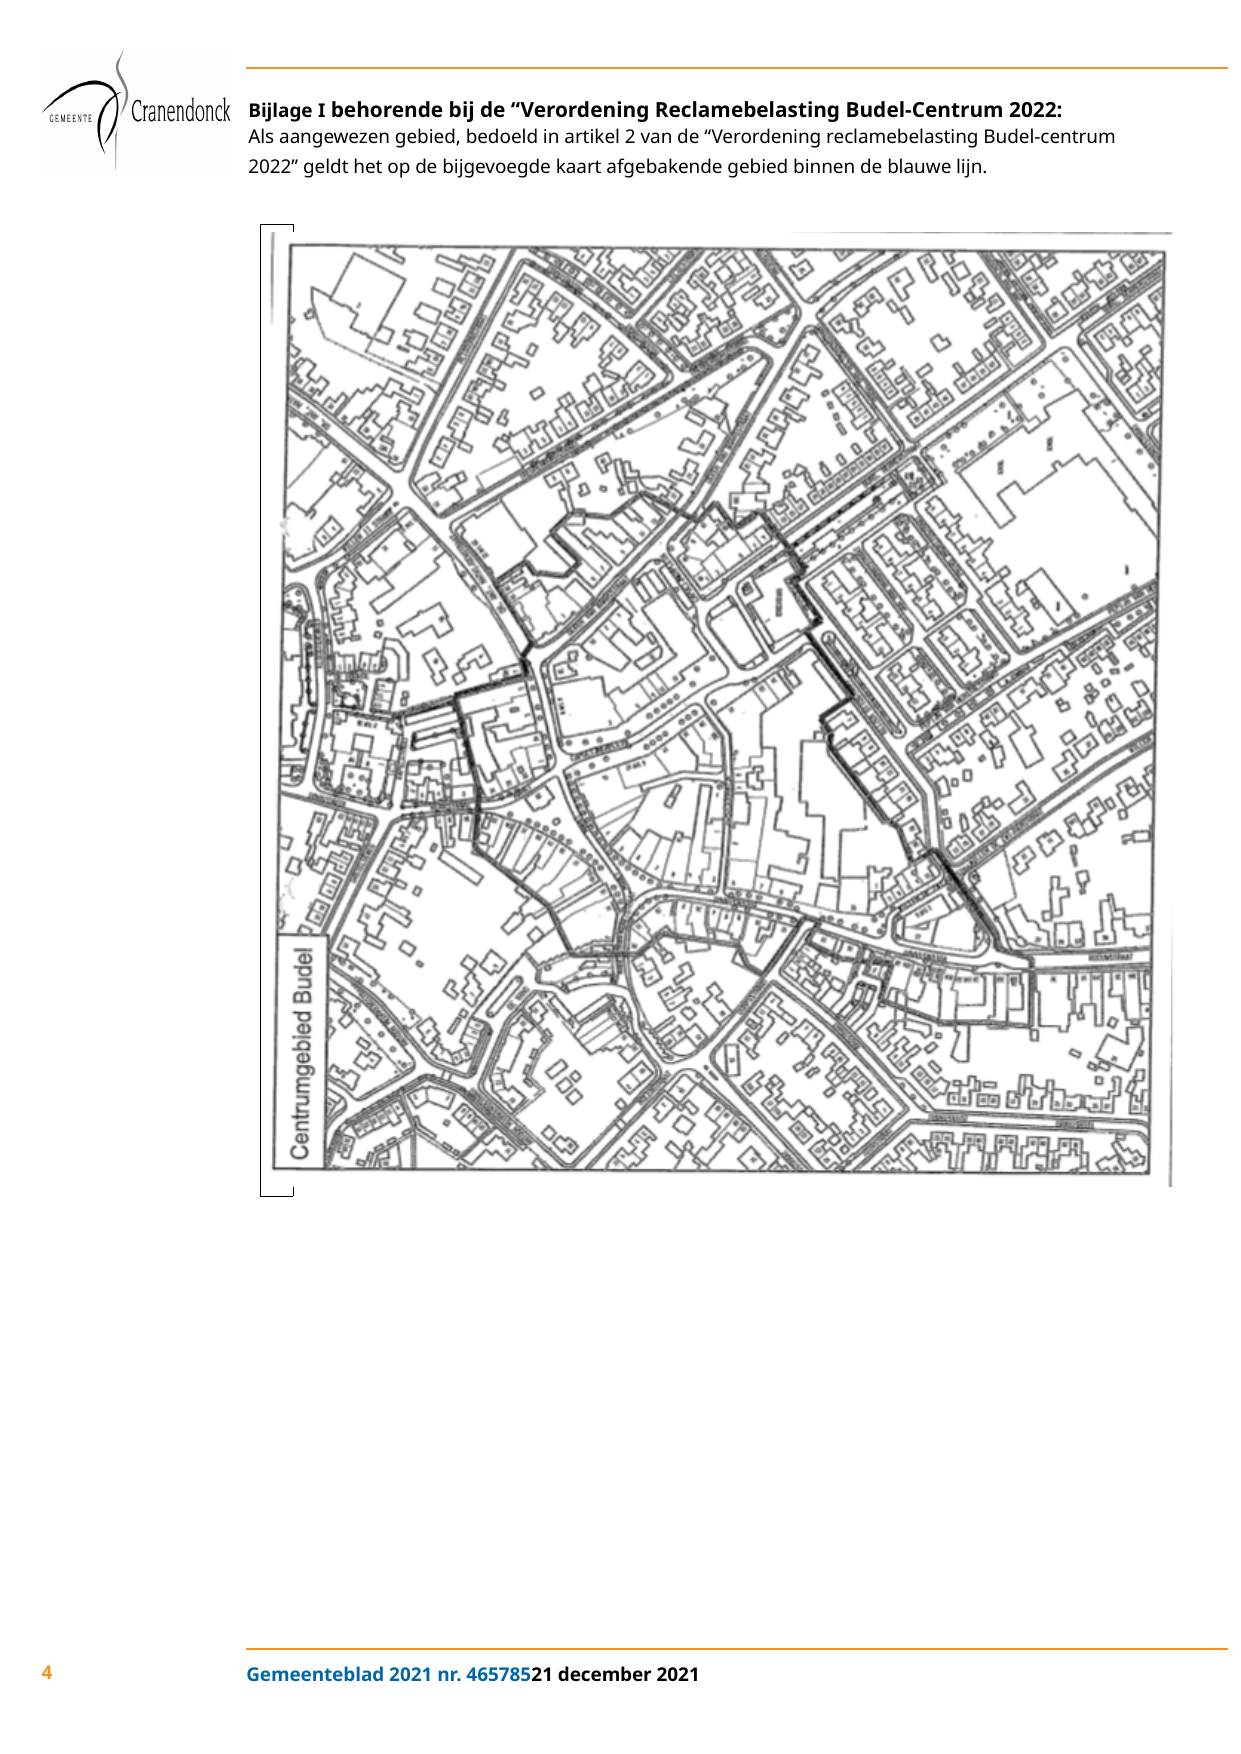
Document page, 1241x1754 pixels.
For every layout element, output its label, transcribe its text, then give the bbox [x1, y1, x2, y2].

text Bijlage I behorende bij de “Verordening Reclamebelasting Budel-Centrum 2022: [248, 95, 1152, 123]
text Als aangewezen gebied, bedoeld in artikel 2 van de “Verordening reclamebelasting Budel-centrum 2022” geldt het op de bijgevoegde kaart afgebakende gebied binnen de blauwe lijn. [248, 123, 1152, 179]
picture [41, 47, 231, 172]
picture [268, 232, 1173, 1187]
